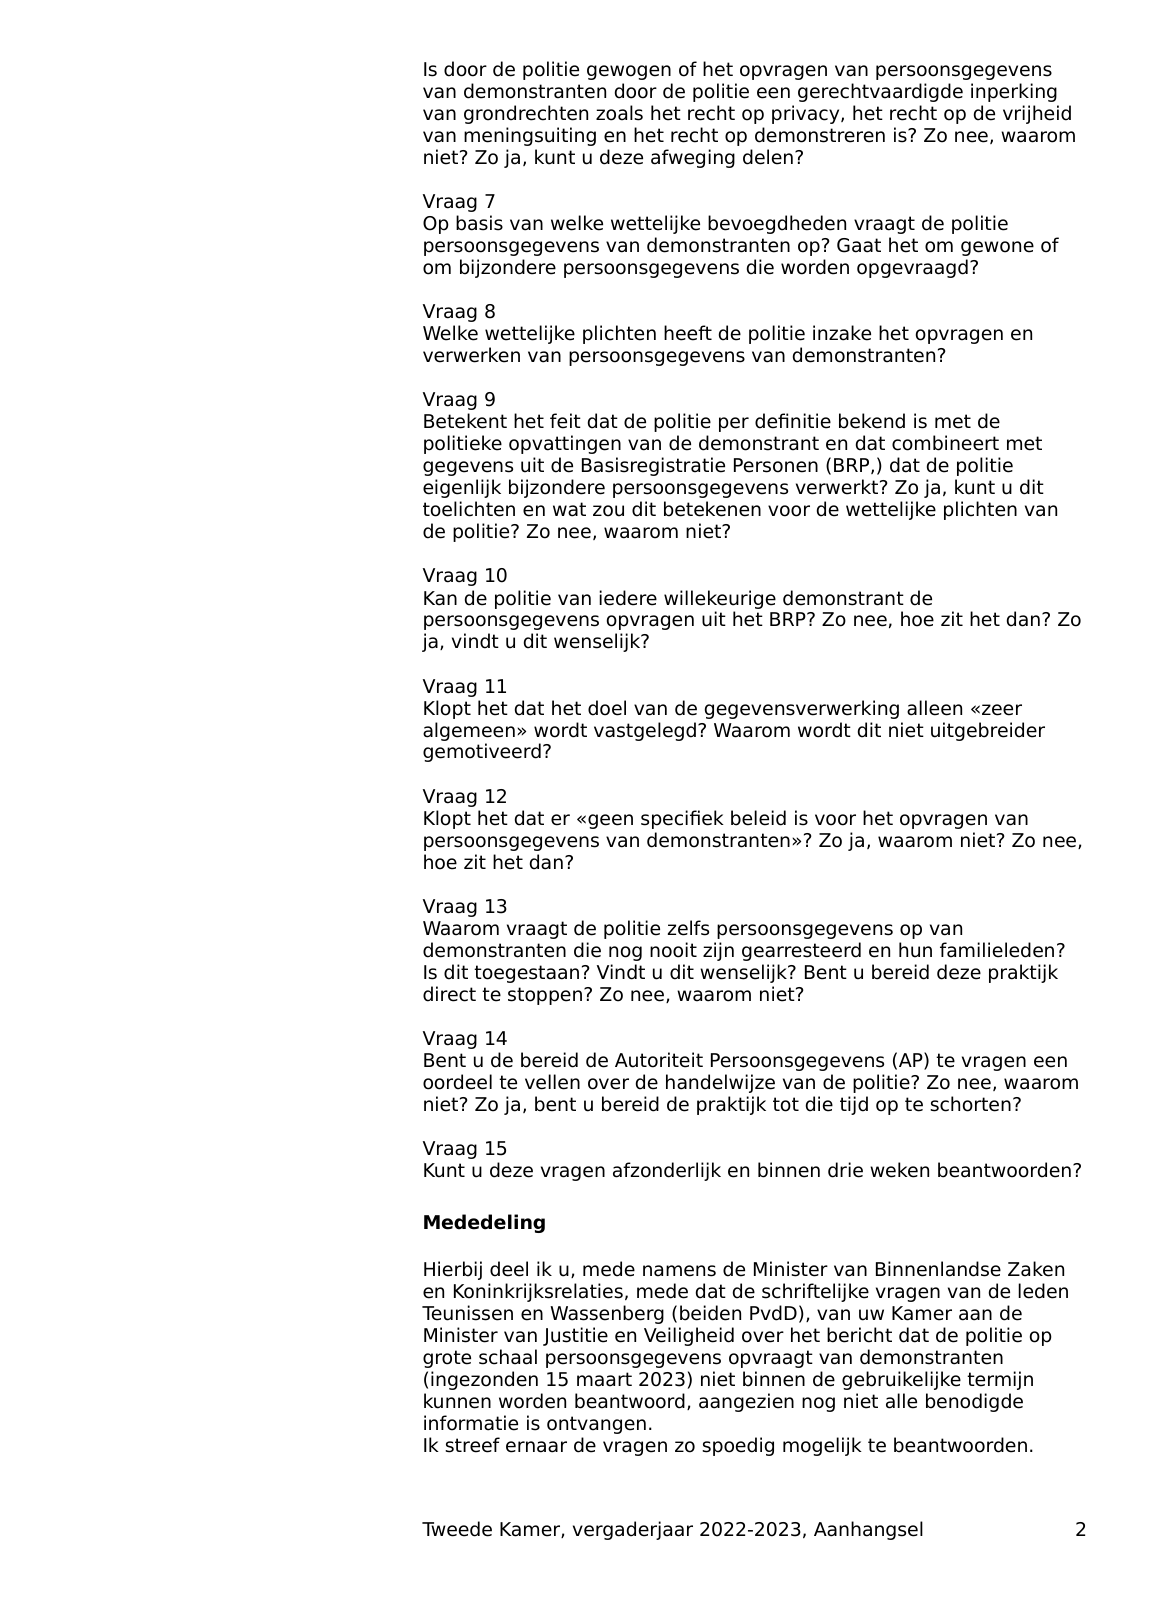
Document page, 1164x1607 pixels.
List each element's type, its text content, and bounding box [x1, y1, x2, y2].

text Klopt het dat het doel van de gegevensverwerking alleen «zeer algemeen» wordt vastgelegd? Waarom wordt dit niet uitgebreider gemotiveerd? [422, 697, 1087, 763]
text Vraag 9 [422, 389, 1087, 411]
subtitle Mededeling [422, 1212, 1087, 1234]
text Hierbij deel ik u, mede namens de Minister van Binnenlandse Zaken en Koninkrijksrelaties, mede dat de schriftelijke vragen van de leden Teunissen en Wassenberg (beiden PvdD), van uw Kamer aan de Minister van Justitie en Veiligheid over het bericht dat de politie op grote schaal persoonsgegevens opvraagt van demonstranten (ingezonden 15 maart 2023) niet binnen de gebruikelijke termijn kunnen worden beantwoord, aangezien nog niet alle benodigde informatie is ontvangen. [422, 1259, 1087, 1435]
text Waarom vraagt de politie zelfs persoonsgegevens op van demonstranten die nog nooit zijn gearresteerd en hun familieleden? Is dit toegestaan? Vindt u dit wenselijk? Bent u bereid deze praktijk direct te stoppen? Zo nee, waarom niet? [422, 918, 1087, 1006]
text Ik streef ernaar de vragen zo spoedig mogelijk te beantwoorden. [422, 1435, 1087, 1457]
text Vraag 10 [422, 565, 1087, 587]
text Vraag 7 [422, 191, 1087, 213]
text Kan de politie van iedere willekeurige demonstrant de persoonsgegevens opvragen uit het BRP? Zo nee, hoe zit het dan? Zo ja, vindt u dit wenselijk? [422, 587, 1087, 653]
text Klopt het dat er «geen specifiek beleid is voor het opvragen van persoonsgegevens van demonstranten»? Zo ja, waarom niet? Zo nee, hoe zit het dan? [422, 808, 1087, 873]
text Kunt u deze vragen afzonderlijk en binnen drie weken beantwoorden? [422, 1160, 1087, 1182]
text Vraag 13 [422, 896, 1087, 918]
text Vraag 15 [422, 1138, 1087, 1160]
text Vraag 12 [422, 786, 1087, 808]
text Betekent het feit dat de politie per definitie bekend is met de politieke opvattingen van de demonstrant en dat combineert met gegevens uit de Basisregistratie Personen (BRP,) dat de politie eigenlijk bijzondere persoonsgegevens verwerkt? Zo ja, kunt u dit toelichten en wat zou dit betekenen voor de wettelijke plichten van de politie? Zo nee, waarom niet? [422, 411, 1087, 543]
text Vraag 11 [422, 676, 1087, 697]
text Is door de politie gewogen of het opvragen van persoonsgegevens van demonstranten door de politie een gerechtvaardigde inperking van grondrechten zoals het recht op privacy, het recht op de vrijheid van meningsuiting en het recht op demonstreren is? Zo nee, waarom niet? Zo ja, kunt u deze afweging delen? [422, 59, 1087, 169]
text Bent u de bereid de Autoriteit Persoonsgegevens (AP) te vragen een oordeel te vellen over de handelwijze van de politie? Zo nee, waarom niet? Zo ja, bent u bereid de praktijk tot die tijd op te schorten? [422, 1050, 1087, 1116]
text Op basis van welke wettelijke bevoegdheden vraagt de politie persoonsgegevens van demonstranten op? Gaat het om gewone of om bijzondere persoonsgegevens die worden opgevraagd? [422, 213, 1087, 279]
text Vraag 8 [422, 301, 1087, 323]
text Welke wettelijke plichten heeft de politie inzake het opvragen en verwerken van persoonsgegevens van demonstranten? [422, 323, 1087, 367]
text Vraag 14 [422, 1028, 1087, 1050]
